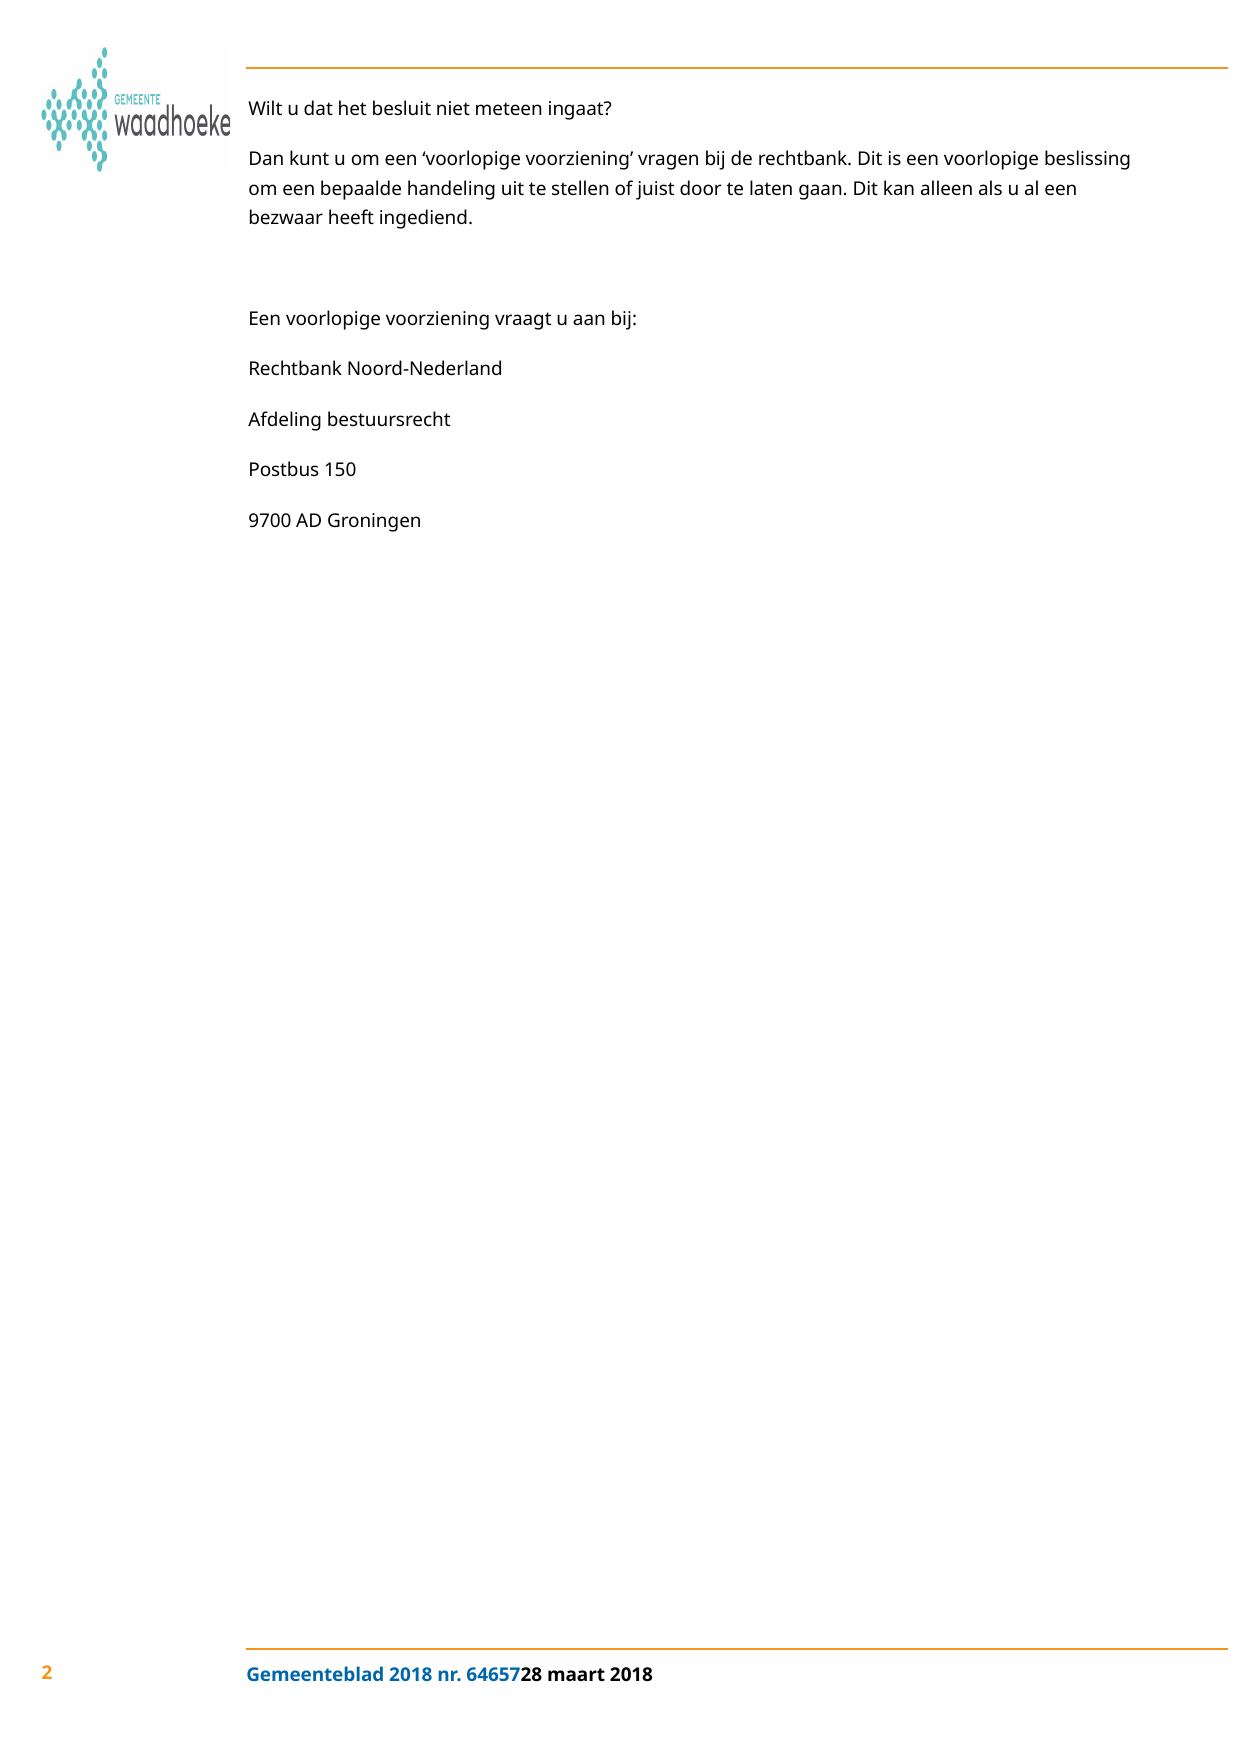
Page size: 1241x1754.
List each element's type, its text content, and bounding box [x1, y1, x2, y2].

text 9700 AD Groningen [248, 507, 1152, 533]
text Wilt u dat het besluit niet meteen ingaat? [248, 95, 1152, 121]
text Dan kunt u om een ‘voorlopige voorziening’ vragen bij de rechtbank. Dit is een voorlopige beslissing om een bepaalde handeling uit te stellen of juist door te laten gaan. Dit kan alleen als u al een bezwaar heeft ingediend. [248, 145, 1152, 230]
text Afdeling bestuursrecht [248, 406, 1152, 432]
text Een voorlopige voorziening vraagt u aan bij: [248, 305, 1152, 331]
text Rechtbank Noord-Nederland [248, 356, 1152, 381]
text Postbus 150 [248, 456, 1152, 482]
picture [41, 47, 231, 172]
